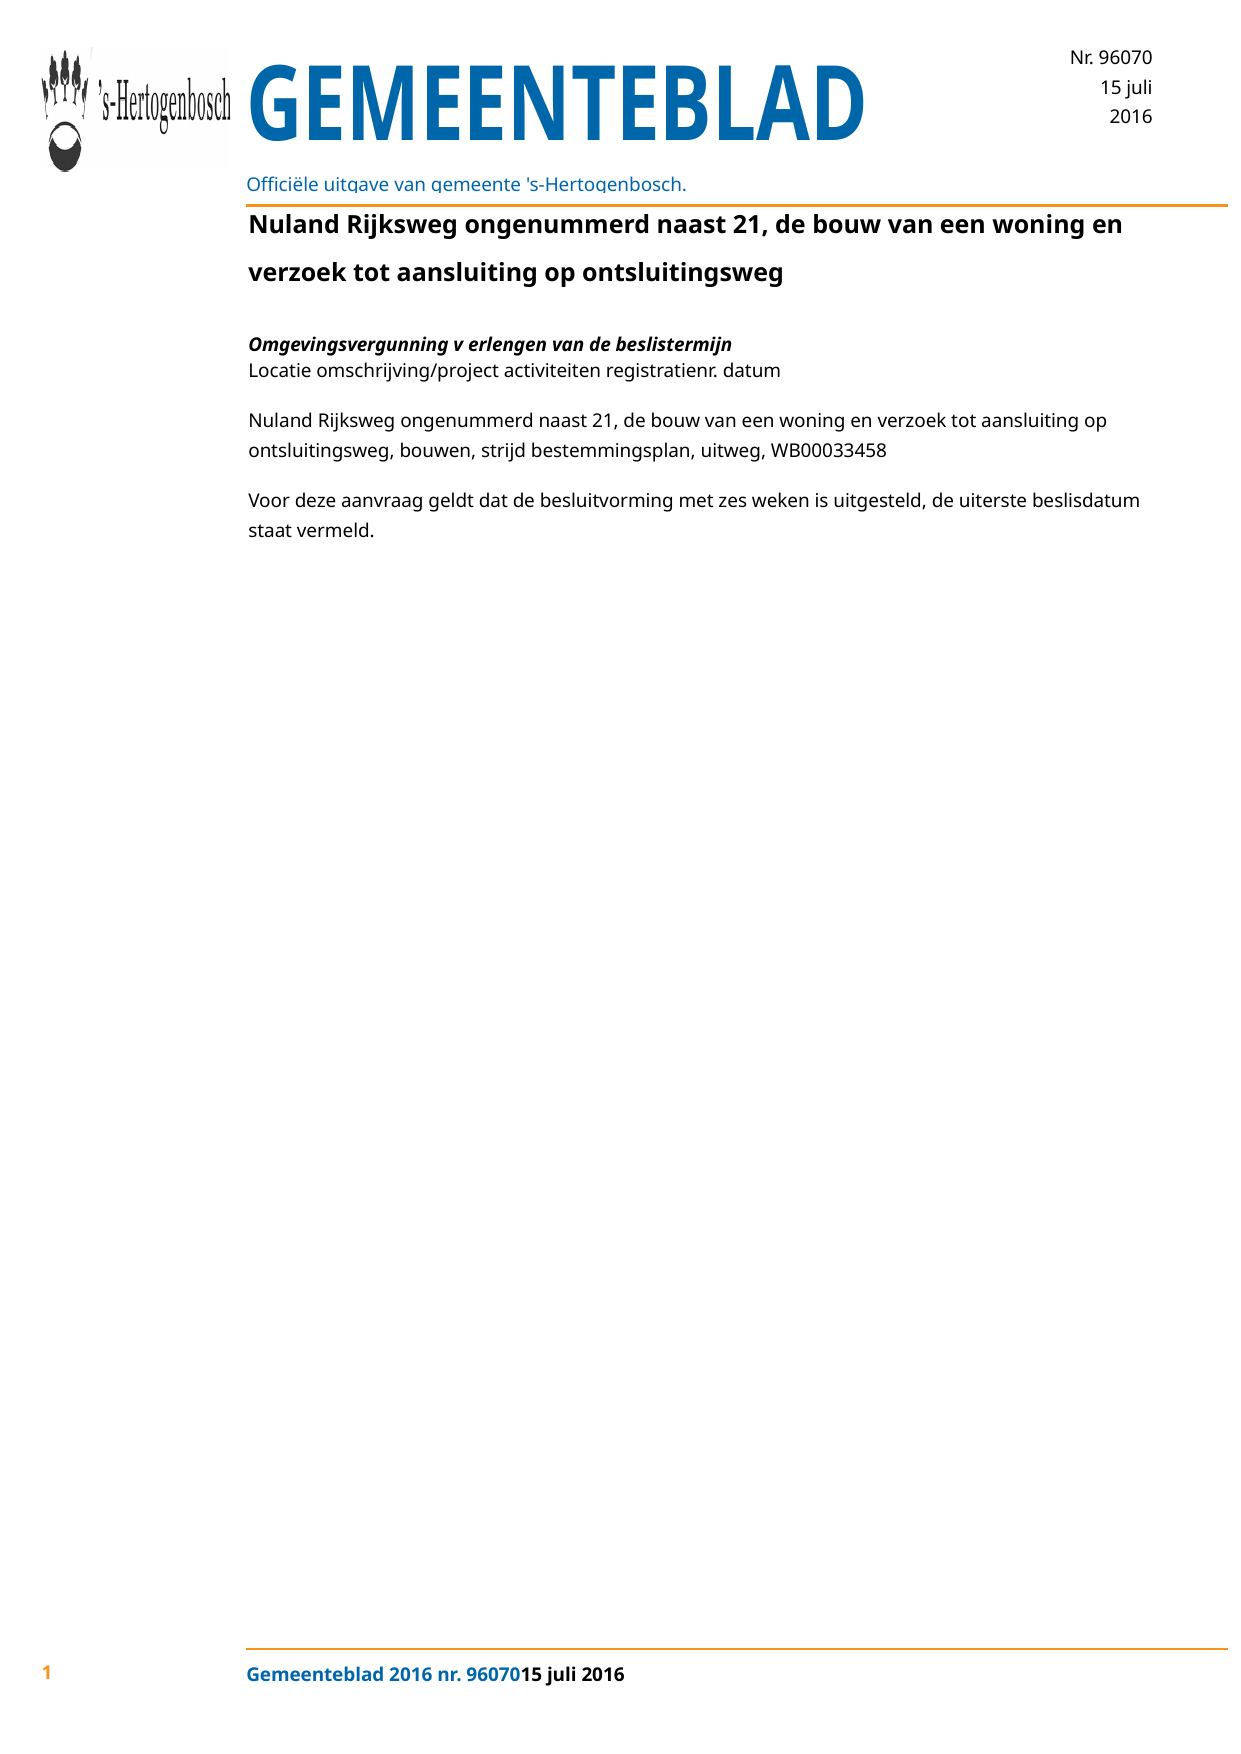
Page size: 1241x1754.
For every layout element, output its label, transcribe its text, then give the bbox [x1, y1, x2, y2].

text Omgevingsvergunning v erlengen van de beslistermijn [248, 331, 1152, 357]
text Voor deze aanvraag geldt dat de besluitvorming met zes weken is uitgesteld, de uiterste beslisdatum staat vermeld. [248, 488, 1152, 543]
text Nuland Rijksweg ongenummerd naast 21, de bouw van een woning en verzoek tot aansluiting op ontsluitingsweg, bouwen, strijd bestemmingsplan, uitweg, WB00033458 [248, 408, 1152, 463]
text Locatie omschrijving/project activiteiten registratienr. datum [248, 357, 1152, 383]
picture [41, 47, 231, 172]
text Nuland Rijksweg ongenummerd naast 21, de bouw van een woning en verzoek tot aansluiting op ontsluitingsweg [248, 207, 1152, 288]
